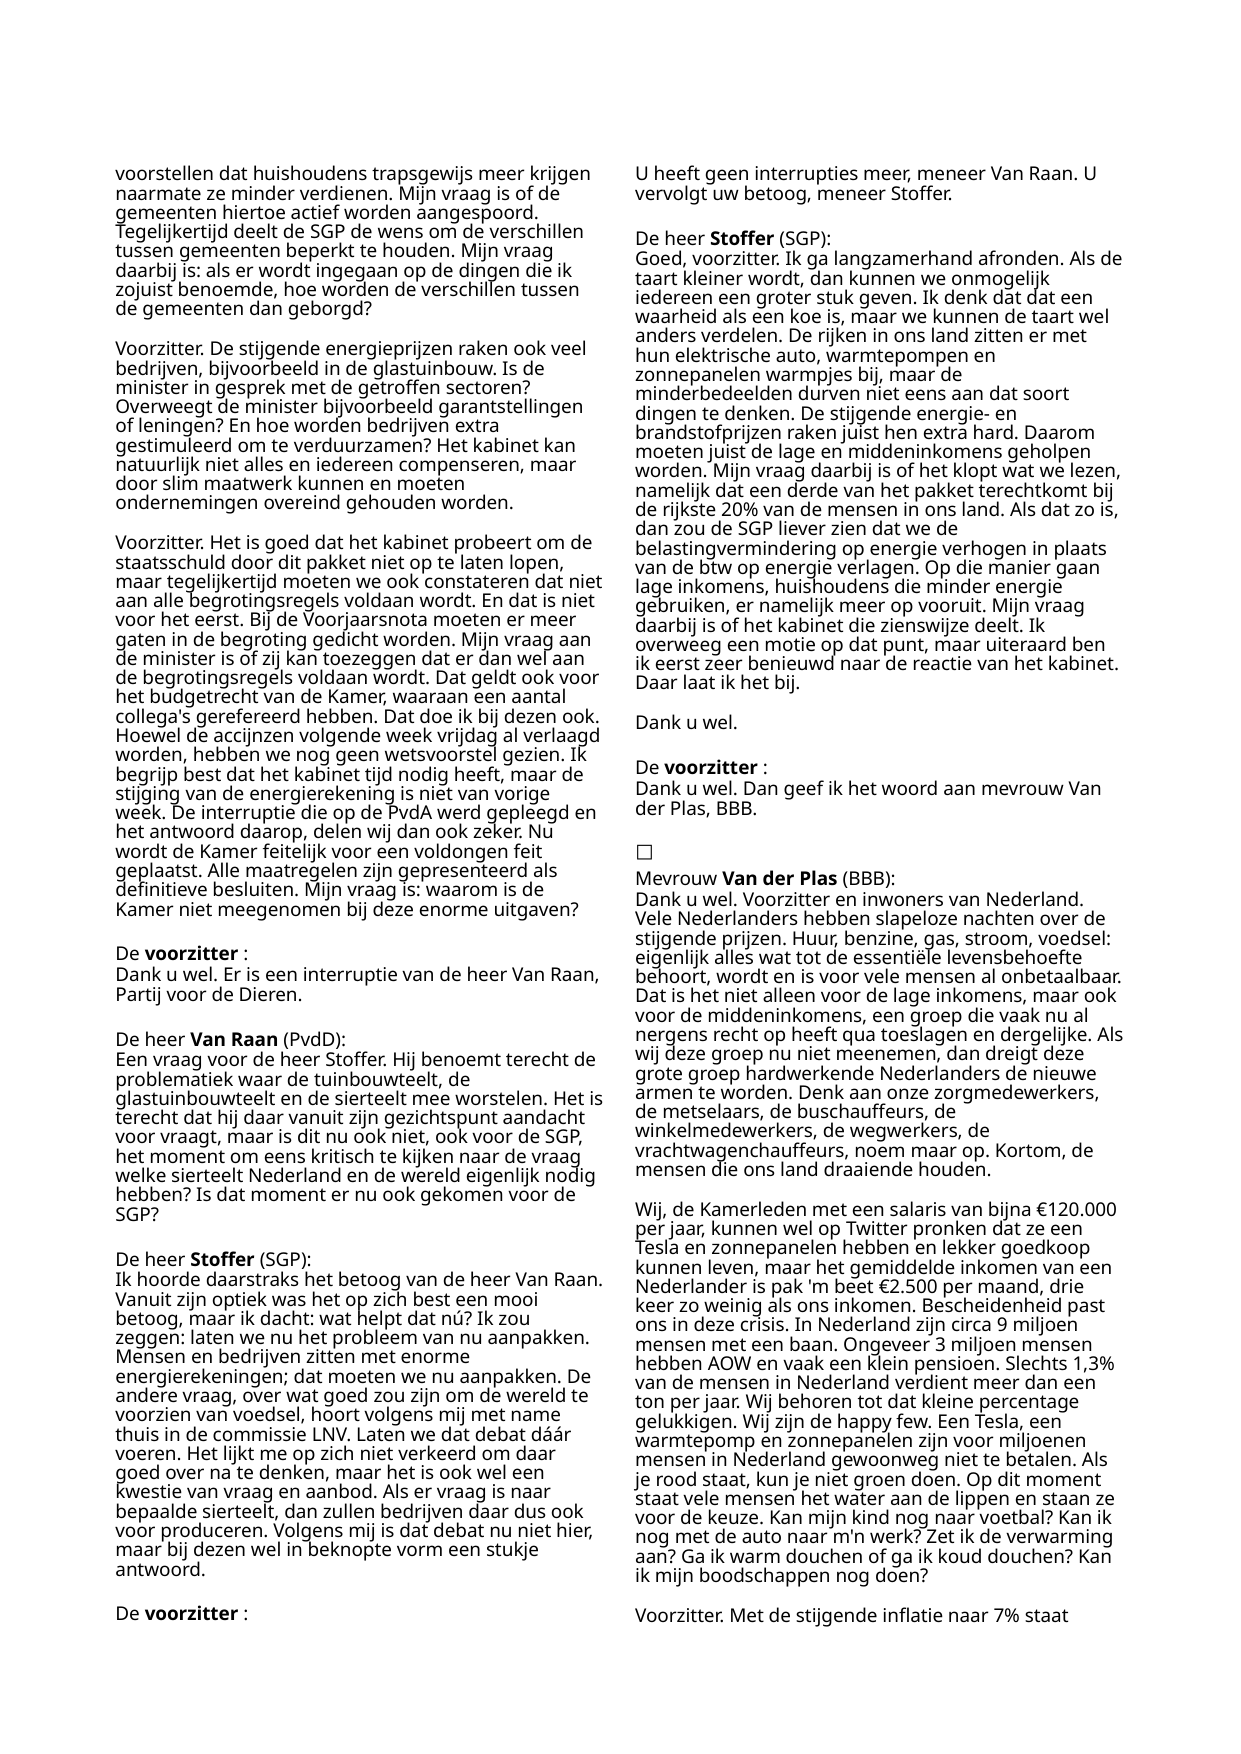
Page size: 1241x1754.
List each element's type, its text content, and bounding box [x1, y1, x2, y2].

text Een vraag voor de heer Stoffer. Hij benoemt terecht de problematiek waar de tuinbouwteelt, de glastuinbouwteelt en de sierteelt mee worstelen. Het is terecht dat hij daar vanuit zijn gezichtspunt aandacht voor vraagt, maar is dit nu ook niet, ook voor de SGP, het moment om eens kritisch te kijken naar de vraag welke sierteelt Nederland en de wereld eigenlijk nodig hebben? Is dat moment er nu ook gekomen voor de SGP? [115, 1051, 605, 1225]
text U heeft geen interrupties meer, meneer Van Raan. U vervolgt uw betoog, meneer Stoffer. [635, 165, 1125, 204]
text Dank u wel. Dan geef ik het woord aan mevrouw Van der Plas, BBB. [635, 780, 1125, 819]
text Voorzitter. Met de stijgende inflatie naar 7% staat [635, 1607, 1125, 1626]
text Dank u wel. [635, 714, 1125, 734]
text De voorzitter : [115, 941, 605, 966]
text Goed, voorzitter. Ik ga langzamerhand afronden. Als de taart kleiner wordt, dan kunnen we onmogelijk iedereen een groter stuk geven. Ik denk dat dat een waarheid als een koe is, maar we kunnen de taart wel anders verdelen. De rijken in ons land zitten er met hun elektrische auto, warmtepompen en zonnepanelen warmpjes bij, maar de minderbedeelden durven niet eens aan dat soort dingen te denken. De stijgende energie- en brandstofprijzen raken juist hen extra hard. Daarom moeten juist de lage en middeninkomens geholpen worden. Mijn vraag daarbij is of het klopt wat we lezen, namelijk dat een derde van het pakket terechtkomt bij de rijkste 20% van de mensen in ons land. Als dat zo is, dan zou de SGP liever zien dat we de belastingvermindering op energie verhogen in plaats van de btw op energie verlagen. Op die manier gaan lage inkomens, huishoudens die minder energie gebruiken, er namelijk meer op vooruit. Mijn vraag daarbij is of het kabinet die zienswijze deelt. Ik overweeg een motie op dat punt, maar uiteraard ben ik eerst zeer benieuwd naar de reactie van het kabinet. Daar laat ik het bij. [635, 250, 1125, 694]
text De heer Stoffer (SGP): [115, 1246, 605, 1271]
text Wij, de Kamerleden met een salaris van bijna €120.000 per jaar, kunnen wel op Twitter pronken dat ze een Tesla en zonnepanelen hebben en lekker goedkoop kunnen leven, maar het gemiddelde inkomen van een Nederlander is pak 'm beet €2.500 per maand, drie keer zo weinig als ons inkomen. Bescheidenheid past ons in deze crisis. In Nederland zijn circa 9 miljoen mensen met een baan. Ongeveer 3 miljoen mensen hebben AOW en vaak een klein pensioen. Slechts 1,3% van de mensen in Nederland verdient meer dan een ton per jaar. Wij behoren tot dat kleine percentage gelukkigen. Wij zijn de happy few. Een Tesla, een warmtepomp en zonnepanelen zijn voor miljoenen mensen in Nederland gewoonweg niet te betalen. Als je rood staat, kun je niet groen doen. Op dit moment staat vele mensen het water aan de lippen en staan ze voor de keuze. Kan mijn kind nog naar voetbal? Kan ik nog met de auto naar m'n werk? Zet ik de verwarming aan? Ga ik warm douchen of ga ik koud douchen? Kan ik mijn boodschappen nog doen? [635, 1201, 1125, 1586]
text Mevrouw Van der Plas (BBB): [635, 865, 1125, 891]
text De heer Stoffer (SGP): [635, 225, 1125, 250]
text voorstellen dat huishoudens trapsgewijs meer krijgen naarmate ze minder verdienen. Mijn vraag is of de gemeenten hiertoe actief worden aangespoord. Tegelijkertijd deelt de SGP de wens om de verschillen tussen gemeenten beperkt te houden. Mijn vraag daarbij is: als er wordt ingegaan op de dingen die ik zojuist benoemde, hoe worden de verschillen tussen de gemeenten dan geborgd? [115, 165, 605, 319]
text ⬜ [635, 839, 1125, 865]
text Dank u wel. Er is een interruptie van de heer Van Raan, Partij voor de Dieren. [115, 966, 605, 1005]
text De voorzitter : [635, 754, 1125, 780]
text Voorzitter. Het is goed dat het kabinet probeert om de staatsschuld door dit pakket niet op te laten lopen, maar tegelijkertijd moeten we ook constateren dat niet aan alle begrotingsregels voldaan wordt. En dat is niet voor het eerst. Bij de Voorjaarsnota moeten er meer gaten in de begroting gedicht worden. Mijn vraag aan de minister is of zij kan toezeggen dat er dan wel aan de begrotingsregels voldaan wordt. Dat geldt ook voor het budgetrecht van de Kamer, waaraan een aantal collega's gerefereerd hebben. Dat doe ik bij dezen ook. Hoewel de accijnzen volgende week vrijdag al verlaagd worden, hebben we nog geen wetsvoorstel gezien. Ik begrijp best dat het kabinet tijd nodig heeft, maar de stijging van de energierekening is niet van vorige week. De interruptie die op de PvdA werd gepleegd en het antwoord daarop, delen wij dan ook zeker. Nu wordt de Kamer feitelijk voor een voldongen feit geplaatst. Alle maatregelen zijn gepresenteerd als definitieve besluiten. Mijn vraag is: waarom is de Kamer niet meegenomen bij deze enorme uitgaven? [115, 534, 605, 920]
text De voorzitter : [115, 1601, 605, 1626]
text Ik hoorde daarstraks het betoog van de heer Van Raan. Vanuit zijn optiek was het op zich best een mooi betoog, maar ik dacht: wat helpt dat nú? Ik zou zeggen: laten we nu het probleem van nu aanpakken. Mensen en bedrijven zitten met enorme energierekeningen; dat moeten we nu aanpakken. De andere vraag, over wat goed zou zijn om de wereld te voorzien van voedsel, hoort volgens mij met name thuis in de commissie LNV. Laten we dat debat dáár voeren. Het lijkt me op zich niet verkeerd om daar goed over na te denken, maar het is ook wel een kwestie van vraag en aanbod. Als er vraag is naar bepaalde sierteelt, dan zullen bedrijven daar dus ook voor produceren. Volgens mij is dat debat nu niet hier, maar bij dezen wel in beknopte vorm een stukje antwoord. [115, 1271, 605, 1580]
text Dank u wel. Voorzitter en inwoners van Nederland. Vele Nederlanders hebben slapeloze nachten over de stijgende prijzen. Huur, benzine, gas, stroom, voedsel: eigenlijk alles wat tot de essentiële levensbehoefte behoort, wordt en is voor vele mensen al onbetaalbaar. Dat is het niet alleen voor de lage inkomens, maar ook voor de middeninkomens, een groep die vaak nu al nergens recht op heeft qua toeslagen en dergelijke. Als wij deze groep nu niet meenemen, dan dreigt deze grote groep hardwerkende Nederlanders de nieuwe armen te worden. Denk aan onze zorgmedewerkers, de metselaars, de buschauffeurs, de winkelmedewerkers, de wegwerkers, de vrachtwagenchauffeurs, noem maar op. Kortom, de mensen die ons land draaiende houden. [635, 891, 1125, 1180]
text De heer Van Raan (PvdD): [115, 1026, 605, 1051]
text Voorzitter. De stijgende energieprijzen raken ook veel bedrijven, bijvoorbeeld in de glastuinbouw. Is de minister in gesprek met de getroffen sectoren? Overweegt de minister bijvoorbeeld garantstellingen of leningen? En hoe worden bedrijven extra gestimuleerd om te verduurzamen? Het kabinet kan natuurlijk niet alles en iedereen compenseren, maar door slim maatwerk kunnen en moeten ondernemingen overeind gehouden worden. [115, 340, 605, 514]
